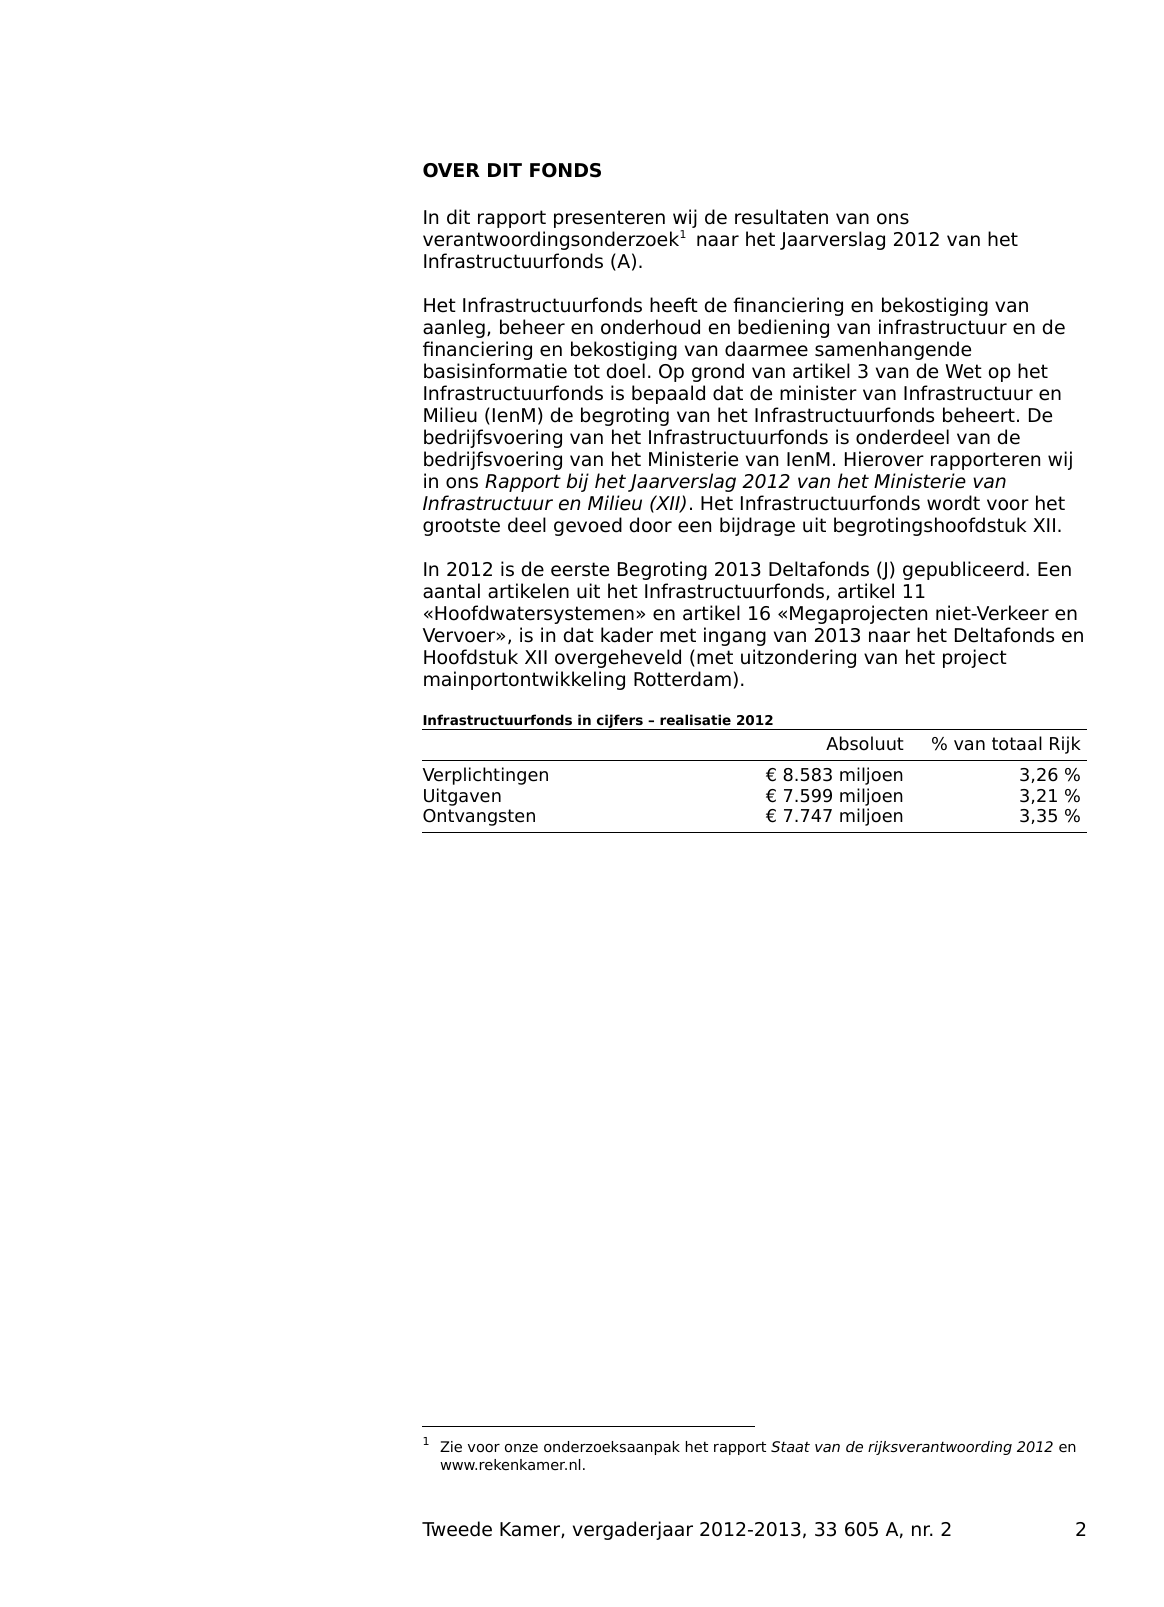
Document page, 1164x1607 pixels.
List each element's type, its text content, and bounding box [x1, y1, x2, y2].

table_cell Verplichtingen [422, 761, 732, 786]
text Het Infrastructuurfonds heeft de financiering en bekostiging van aanleg, beheer en onderhoud en bediening van infrastructuur en de financiering en bekostiging van daarmee samenhangende basisinformatie tot doel. Op grond van artikel 3 van de Wet op het Infrastructuurfonds is bepaald dat de minister van Infrastructuur en Milieu (IenM) de begroting van het Infrastructuurfonds beheert. De bedrijfsvoering van het Infrastructuurfonds is onderdeel van de bedrijfsvoering van het Ministerie van IenM. Hierover rapporteren wij in ons Rapport bij het Jaarverslag 2012 van het Ministerie van Infrastructuur en Milieu (XII). Het Infrastructuurfonds wordt voor het grootste deel gevoed door een bijdrage uit begrotingshoofdstuk XII. [422, 295, 1087, 537]
table_cell Uitgaven [422, 786, 732, 806]
text In dit rapport presenteren wij de resultaten van ons verantwoordingsonderzoek naar het Jaarverslag 2012 van het Infrastructuurfonds (A). [422, 207, 1087, 273]
table_cell € 7.599 miljoen [732, 786, 909, 806]
text In 2012 is de eerste Begroting 2013 Deltafonds (J) gepubliceerd. Een aantal artikelen uit het Infrastructuurfonds, artikel 11 «Hoofdwatersystemen» en artikel 16 «Megaprojecten niet-Verkeer en Vervoer», is in dat kader met ingang van 2013 naar het Deltafonds en Hoofdstuk XII overgeheveld (met uitzondering van het project mainportontwikkeling Rotterdam). [422, 559, 1087, 691]
table_cell % van totaal Rijk [910, 730, 1087, 759]
table_cell Ontvangsten [422, 806, 732, 832]
subtitle OVER DIT FONDS [422, 160, 1087, 182]
table_cell 3,21 % [910, 786, 1087, 806]
table_cell € 7.747 miljoen [732, 806, 909, 832]
table_cell 3,26 % [910, 761, 1087, 786]
table_cell € 8.583 miljoen [732, 761, 909, 786]
table_cell [422, 730, 732, 759]
table_cell Absoluut [732, 730, 909, 759]
table_cell 3,35 % [910, 806, 1087, 832]
text Zie voor onze onderzoeksaanpak het rapport Staat van de rijksverantwoording 2012 en www.rekenkamer.nl. [422, 1435, 1087, 1474]
table_header Infrastructuurfonds in cijfers – realisatie 2012 [422, 713, 1087, 728]
